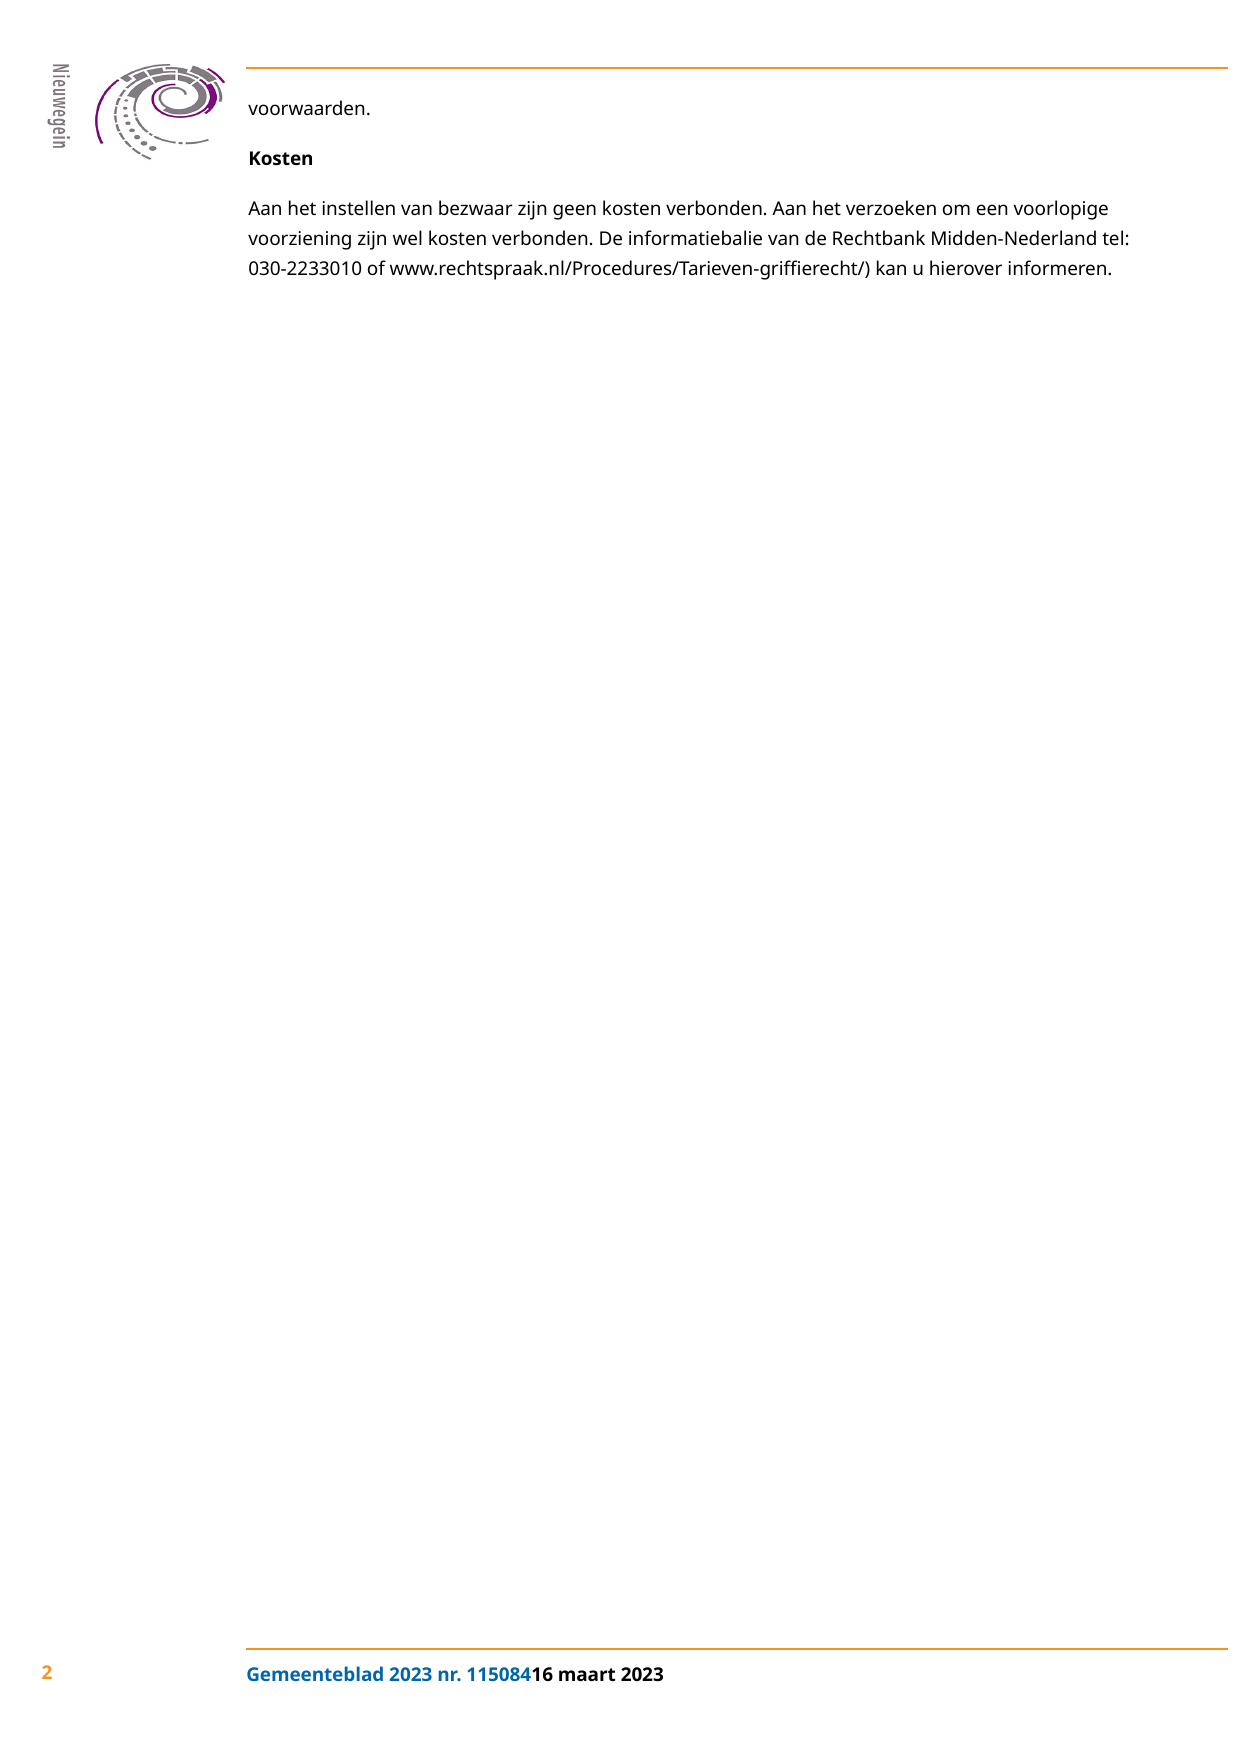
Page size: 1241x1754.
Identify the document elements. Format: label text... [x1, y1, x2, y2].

picture [41, 47, 231, 172]
text voorwaarden. [248, 95, 1152, 121]
text Kosten [248, 145, 1152, 171]
text Aan het instellen van bezwaar zijn geen kosten verbonden. Aan het verzoeken om een voorlopige voorziening zijn wel kosten verbonden. De informatiebalie van de Rechtbank Midden-Nederland tel: 030-2233010 of www.rechtspraak.nl/Procedures/Tarieven-griffierecht/) kan u hierover informeren. [248, 196, 1152, 281]
